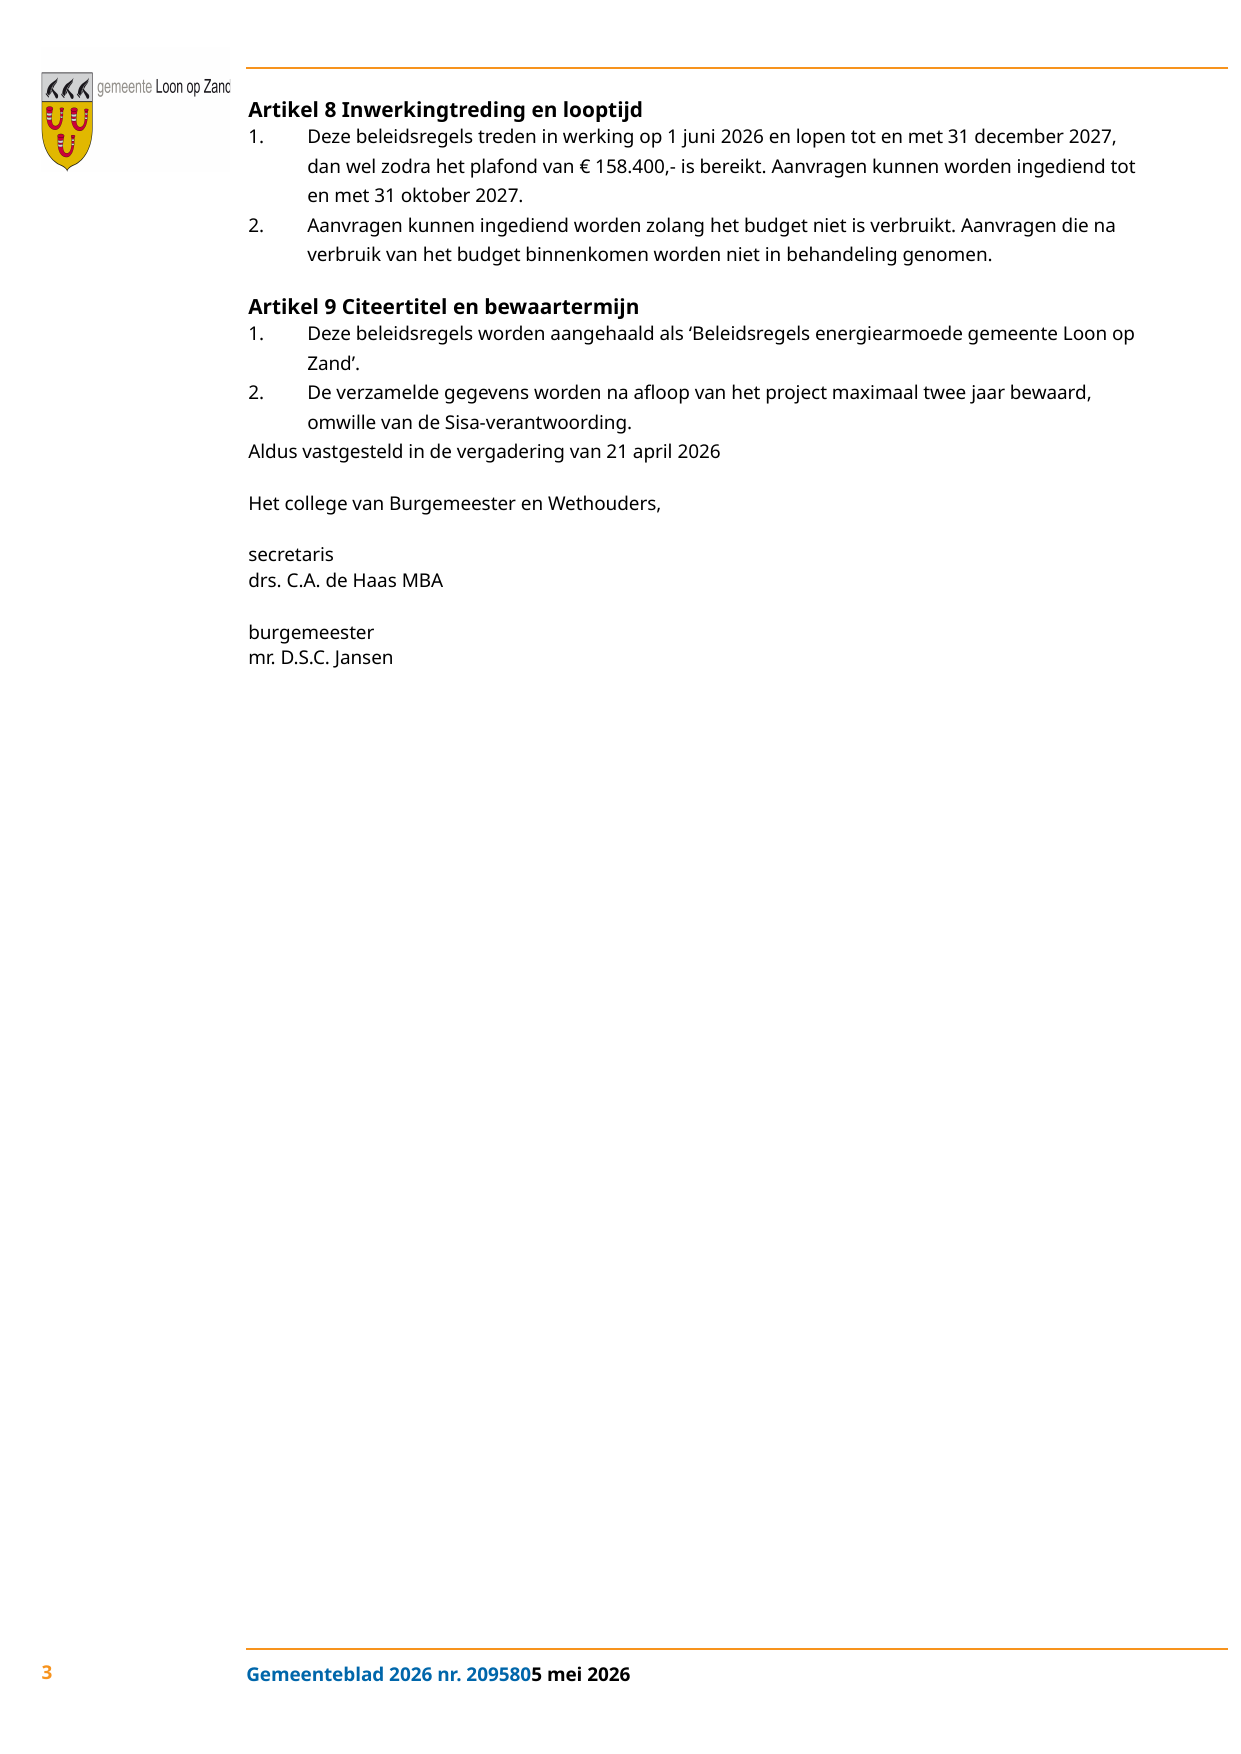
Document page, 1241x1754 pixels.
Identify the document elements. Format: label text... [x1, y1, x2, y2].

list Aanvragen kunnen ingediend worden zolang het budget niet is verbruikt. Aanvragen die na verbruik van het budget binnenkomen worden niet in behandeling genomen. [248, 212, 1152, 267]
list Deze beleidsregels worden aangehaald als ‘Beleidsregels energiearmoede gemeente Loon op Zand’. [248, 320, 1152, 376]
text mr. D.S.C. Jansen [248, 644, 1152, 670]
text drs. C.A. de Haas MBA [248, 567, 1152, 593]
list Deze beleidsregels treden in werking op 1 juni 2026 en lopen tot en met 31 december 2027, dan wel zodra het plafond van € 158.400,- is bereikt. Aanvragen kunnen worden ingediend tot en met 31 oktober 2027. [248, 123, 1152, 208]
text Artikel 8 Inwerkingtreding en looptijd [248, 95, 1152, 123]
text secretaris [248, 542, 1152, 567]
text Artikel 9 Citeertitel en bewaartermijn [248, 292, 1152, 320]
picture [41, 47, 231, 172]
list De verzamelde gegevens worden na afloop van het project maximaal twee jaar bewaard, omwille van de Sisa-verantwoording. [248, 379, 1152, 435]
text Het college van Burgemeester en Wethouders, [248, 490, 1152, 516]
text Aldus vastgesteld in de vergadering van 21 april 2026 [248, 439, 1152, 464]
text burgemeester [248, 619, 1152, 644]
